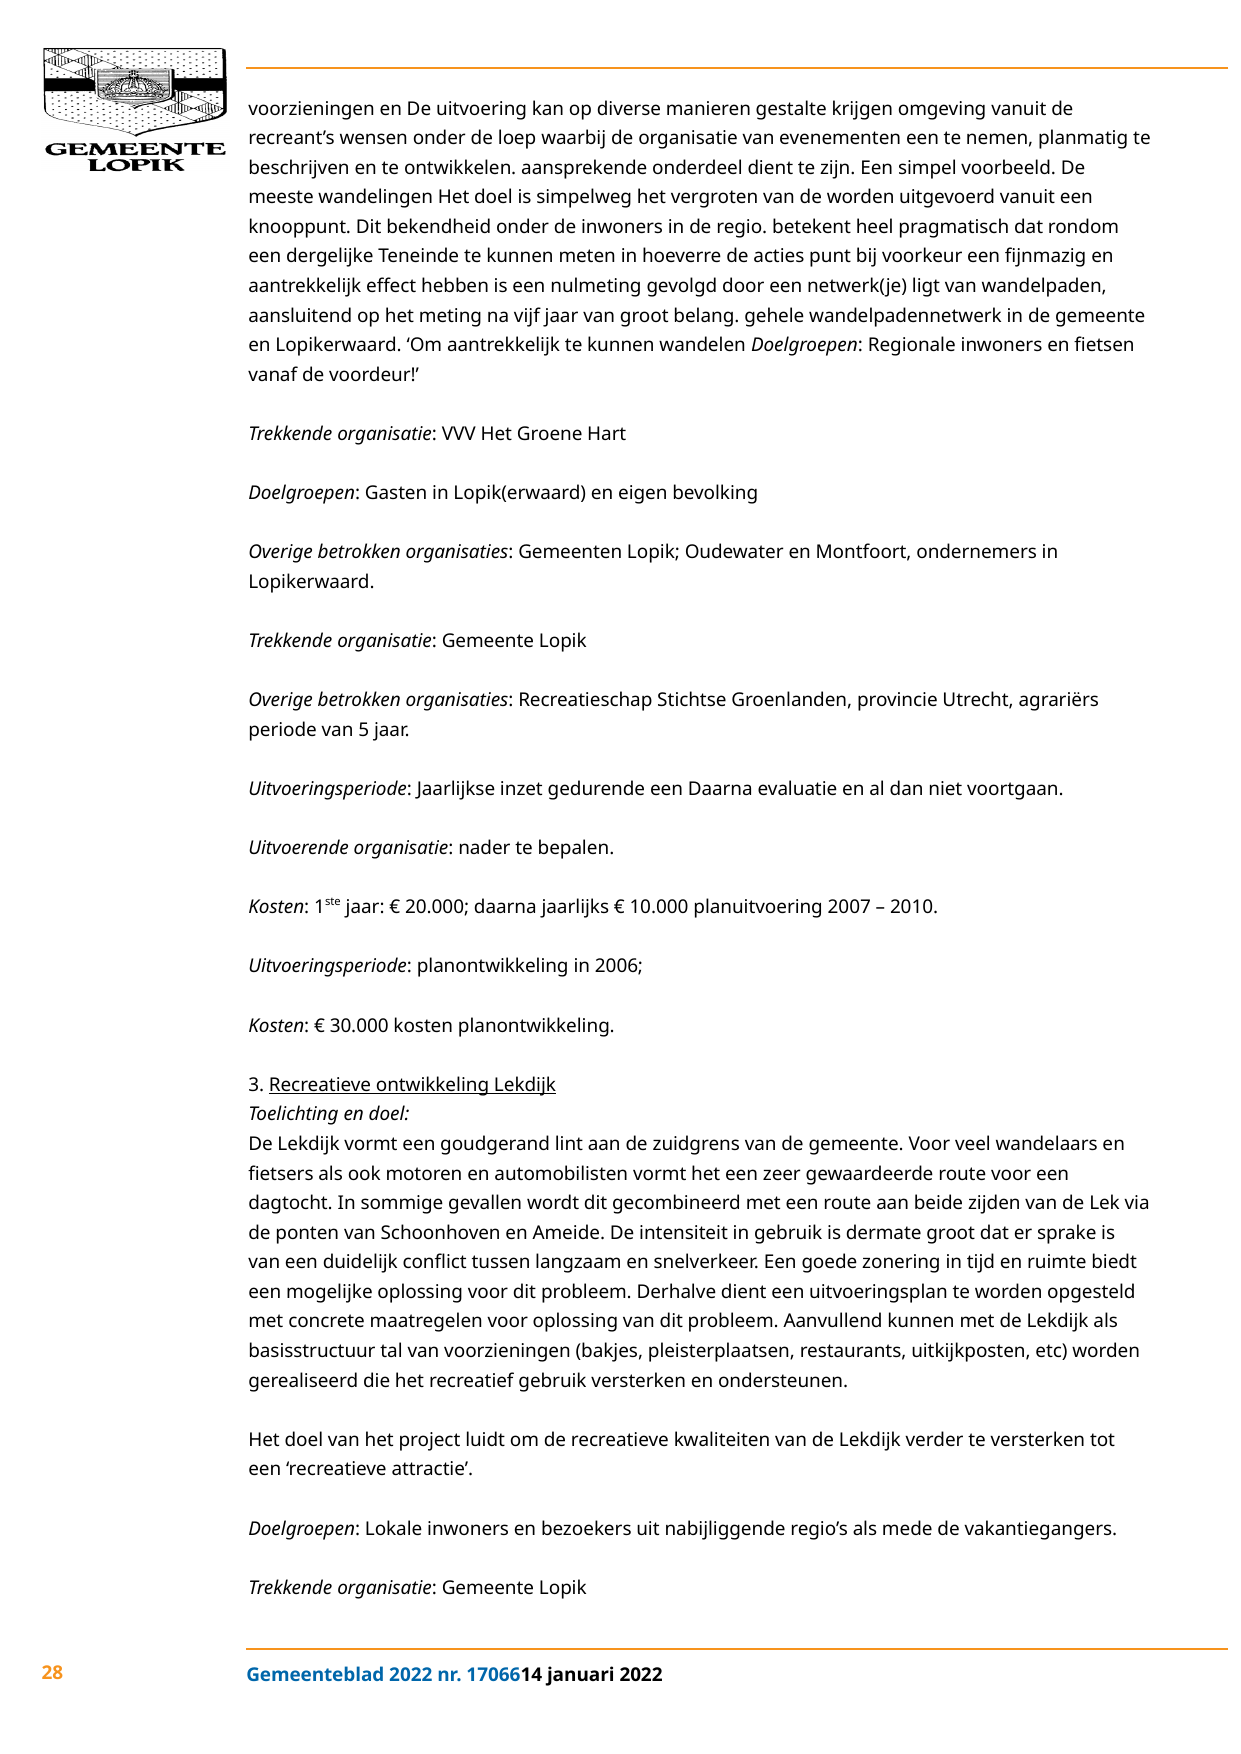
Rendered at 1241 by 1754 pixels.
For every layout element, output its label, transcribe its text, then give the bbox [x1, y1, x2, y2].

text Trekkende organisatie: Gemeente Lopik [248, 627, 1152, 653]
text Toelichting en doel: [248, 1101, 1152, 1126]
text voorzieningen en De uitvoering kan op diverse manieren gestalte krijgen omgeving vanuit de recreant’s wensen onder de loep waarbij de organisatie van evenementen een te nemen, planmatig te beschrijven en te ontwikkelen. aansprekende onderdeel dient te zijn. Een simpel voorbeeld. De meeste wandelingen Het doel is simpelweg het vergroten van de worden uitgevoerd vanuit een knooppunt. Dit bekendheid onder de inwoners in de regio. betekent heel pragmatisch dat rondom een dergelijke Teneinde te kunnen meten in hoeverre de acties punt bij voorkeur een fijnmazig en aantrekkelijk effect hebben is een nulmeting gevolgd door een netwerk(je) ligt van wandelpaden, aansluitend op het meting na vijf jaar van groot belang. gehele wandelpadennetwerk in de gemeente en Lopikerwaard. ‘Om aantrekkelijk te kunnen wandelen Doelgroepen: Regionale inwoners en fietsen vanaf de voordeur!’ [248, 95, 1152, 387]
text Uitvoerende organisatie: nader te bepalen. [248, 834, 1152, 860]
text De Lekdijk vormt een goudgerand lint aan de zuidgrens van de gemeente. Voor veel wandelaars en fietsers als ook motoren en automobilisten vormt het een zeer gewaardeerde route voor een dagtocht. In sommige gevallen wordt dit gecombineerd met een route aan beide zijden van de Lek via de ponten van Schoonhoven en Ameide. De intensiteit in gebruik is dermate groot dat er sprake is van een duidelijk conflict tussen langzaam en snelverkeer. Een goede zonering in tijd en ruimte biedt een mogelijke oplossing voor dit probleem. Derhalve dient een uitvoeringsplan te worden opgesteld met concrete maatregelen voor oplossing van dit probleem. Aanvullend kunnen met de Lekdijk als basisstructuur tal van voorzieningen (bakjes, pleisterplaatsen, restaurants, uitkijkposten, etc) worden gerealiseerd die het recreatief gebruik versterken en ondersteunen. [248, 1130, 1152, 1393]
text Kosten: 1ste jaar: € 20.000; daarna jaarlijks € 10.000 planuitvoering 2007 – 2010. [248, 893, 1152, 919]
text Doelgroepen: Lokale inwoners en bezoekers uit nabijliggende regio’s als mede de vakantiegangers. [248, 1515, 1152, 1541]
text Het doel van het project luidt om de recreatieve kwaliteiten van de Lekdijk verder te versterken tot een ‘recreatieve attractie’. [248, 1426, 1152, 1481]
text Doelgroepen: Gasten in Lopik(erwaard) en eigen bevolking [248, 479, 1152, 505]
picture [41, 47, 231, 172]
text Overige betrokken organisaties: Recreatieschap Stichtse Groenlanden, provincie Utrecht, agrariërs periode van 5 jaar. [248, 686, 1152, 742]
text Kosten: € 30.000 kosten planontwikkeling. [248, 1012, 1152, 1038]
text Uitvoeringsperiode: Jaarlijkse inzet gedurende een Daarna evaluatie en al dan niet voortgaan. [248, 775, 1152, 801]
text 3. Recreatieve ontwikkeling Lekdijk [248, 1071, 1152, 1097]
text Uitvoeringsperiode: planontwikkeling in 2006; [248, 953, 1152, 978]
text Trekkende organisatie: Gemeente Lopik [248, 1574, 1152, 1600]
text Trekkende organisatie: VVV Het Groene Hart [248, 420, 1152, 446]
text Overige betrokken organisaties: Gemeenten Lopik; Oudewater en Montfoort, ondernemers in Lopikerwaard. [248, 538, 1152, 594]
